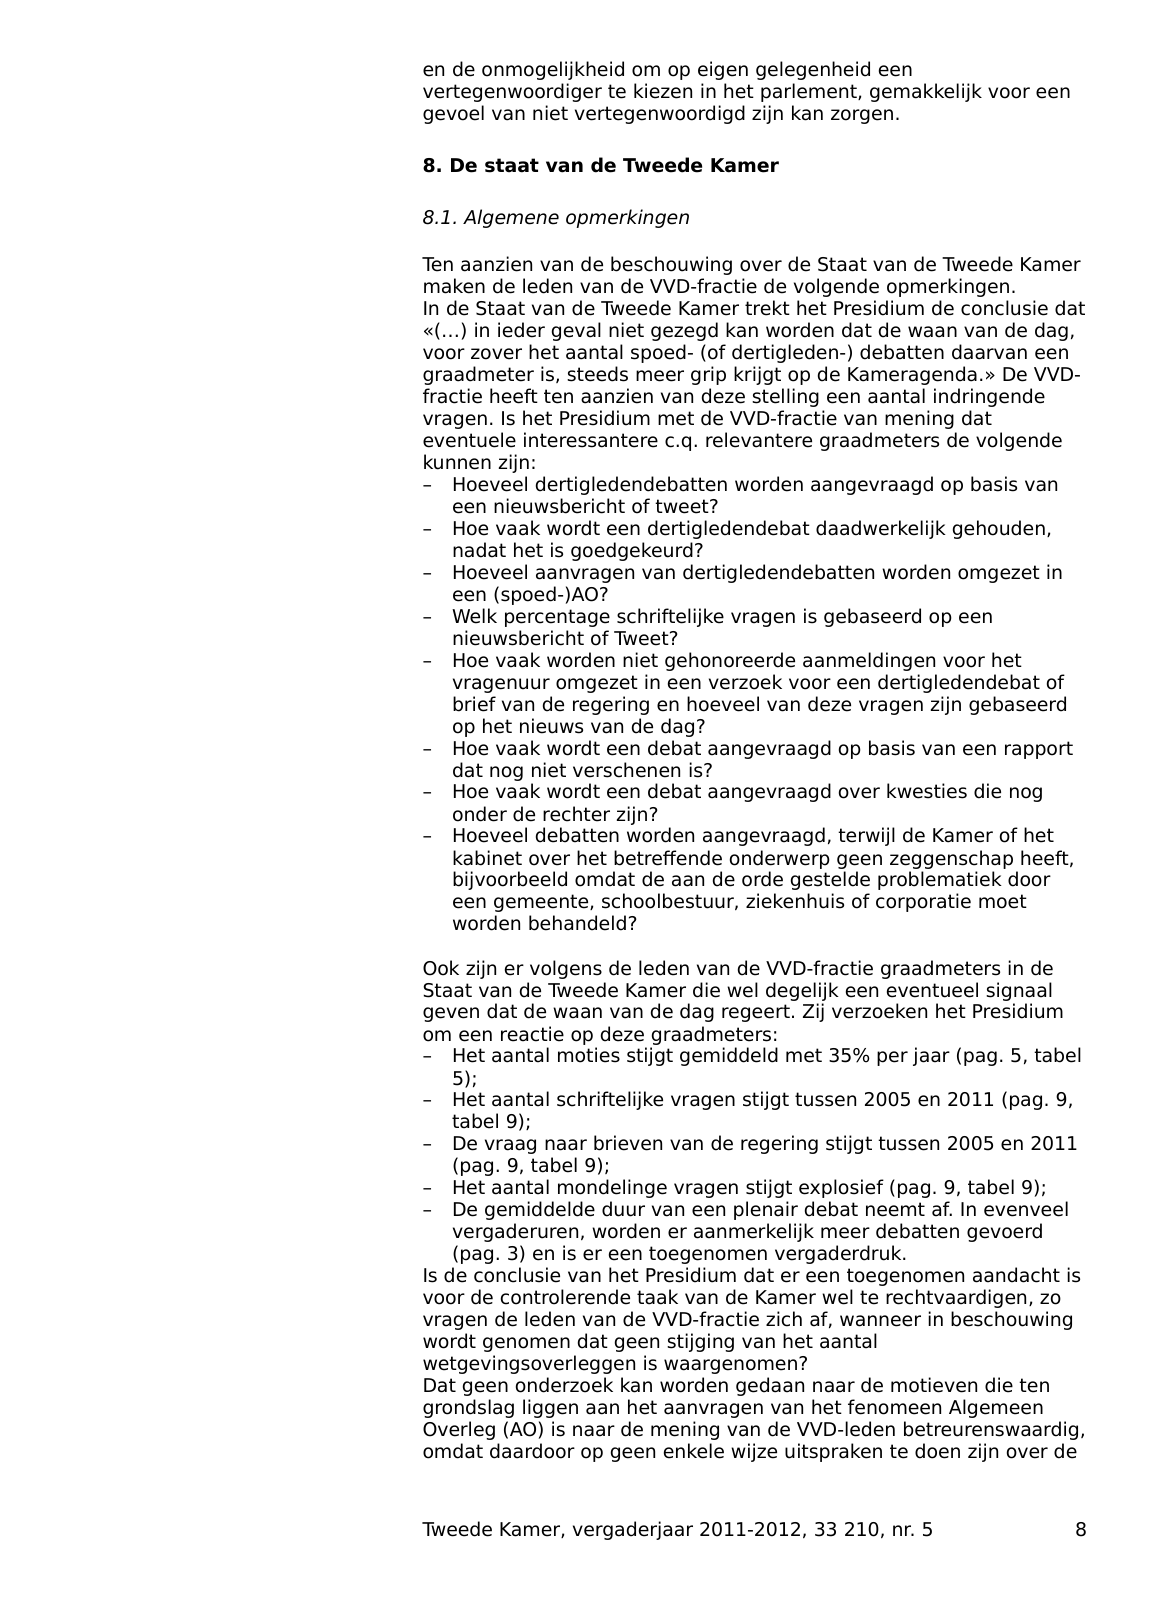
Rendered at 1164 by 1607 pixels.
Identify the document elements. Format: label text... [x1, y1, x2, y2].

text Dat geen onderzoek kan worden gedaan naar de motieven die ten grondslag liggen aan het aanvragen van het fenomeen Algemeen Overleg (AO) is naar de mening van de VVD-leden betreurenswaardig, omdat daardoor op geen enkele wijze uitspraken te doen zijn over de [422, 1375, 1087, 1463]
text – Hoe vaak wordt een debat aangevraagd over kwesties die nog onder de rechter zijn? [422, 781, 1087, 825]
text – Hoeveel aanvragen van dertigledendebatten worden omgezet in een (spoed-)AO? [422, 562, 1087, 606]
text – Hoeveel dertigledendebatten worden aangevraagd op basis van een nieuwsbericht of tweet? [422, 474, 1087, 518]
text – Hoe vaak wordt een dertigledendebat daadwerkelijk gehouden, nadat het is goedgekeurd? [422, 518, 1087, 562]
text Ten aanzien van de beschouwing over de Staat van de Tweede Kamer maken de leden van de VVD-fractie de volgende opmerkingen. [422, 254, 1087, 298]
text – Hoe vaak worden niet gehonoreerde aanmeldingen voor het vragenuur omgezet in een verzoek voor een dertigledendebat of brief van de regering en hoeveel van deze vragen zijn gebaseerd op het nieuws van de dag? [422, 649, 1087, 737]
text – Welk percentage schriftelijke vragen is gebaseerd op een nieuwsbericht of Tweet? [422, 606, 1087, 649]
text – Het aantal moties stijgt gemiddeld met 35% per jaar (pag. 5, tabel 5); [422, 1045, 1087, 1089]
text In de Staat van de Tweede Kamer trekt het Presidium de conclusie dat «(…) in ieder geval niet gezegd kan worden dat de waan van de dag, voor zover het aantal spoed- (of dertigleden-) debatten daarvan een graadmeter is, steeds meer grip krijgt op de Kameragenda.» De VVD-fractie heeft ten aanzien van deze stelling een aantal indringende vragen. Is het Presidium met de VVD-fractie van mening dat eventuele interessantere c.q. relevantere graadmeters de volgende kunnen zijn: [422, 298, 1087, 474]
text Ook zijn er volgens de leden van de VVD-fractie graadmeters in de Staat van de Tweede Kamer die wel degelijk een eventueel signaal geven dat de waan van de dag regeert. Zij verzoeken het Presidium om een reactie op deze graadmeters: [422, 957, 1087, 1045]
text – Hoeveel debatten worden aangevraagd, terwijl de Kamer of het kabinet over het betreffende onderwerp geen zeggenschap heeft, bijvoorbeeld omdat de aan de orde gestelde problematiek door een gemeente, schoolbestuur, ziekenhuis of corporatie moet worden behandeld? [422, 825, 1087, 935]
text Is de conclusie van het Presidium dat er een toegenomen aandacht is voor de controlerende taak van de Kamer wel te rechtvaardigen, zo vragen de leden van de VVD-fractie zich af, wanneer in beschouwing wordt genomen dat geen stijging van het aantal wetgevingsoverleggen is waargenomen? [422, 1265, 1087, 1375]
text – De vraag naar brieven van de regering stijgt tussen 2005 en 2011 (pag. 9, tabel 9); [422, 1133, 1087, 1177]
text – Het aantal mondelinge vragen stijgt explosief (pag. 9, tabel 9); [422, 1177, 1087, 1199]
subtitle 8. De staat van de Tweede Kamer [422, 155, 1087, 177]
text – Het aantal schriftelijke vragen stijgt tussen 2005 en 2011 (pag. 9, tabel 9); [422, 1089, 1087, 1133]
subtitle 8.1. Algemene opmerkingen [422, 207, 1087, 229]
text – Hoe vaak wordt een debat aangevraagd op basis van een rapport dat nog niet verschenen is? [422, 737, 1087, 781]
text en de onmogelijkheid om op eigen gelegenheid een vertegenwoordiger te kiezen in het parlement, gemakkelijk voor een gevoel van niet vertegenwoordigd zijn kan zorgen. [422, 59, 1087, 125]
text – De gemiddelde duur van een plenair debat neemt af. In evenveel vergaderuren, worden er aanmerkelijk meer debatten gevoerd (pag. 3) en is er een toegenomen vergaderdruk. [422, 1199, 1087, 1265]
